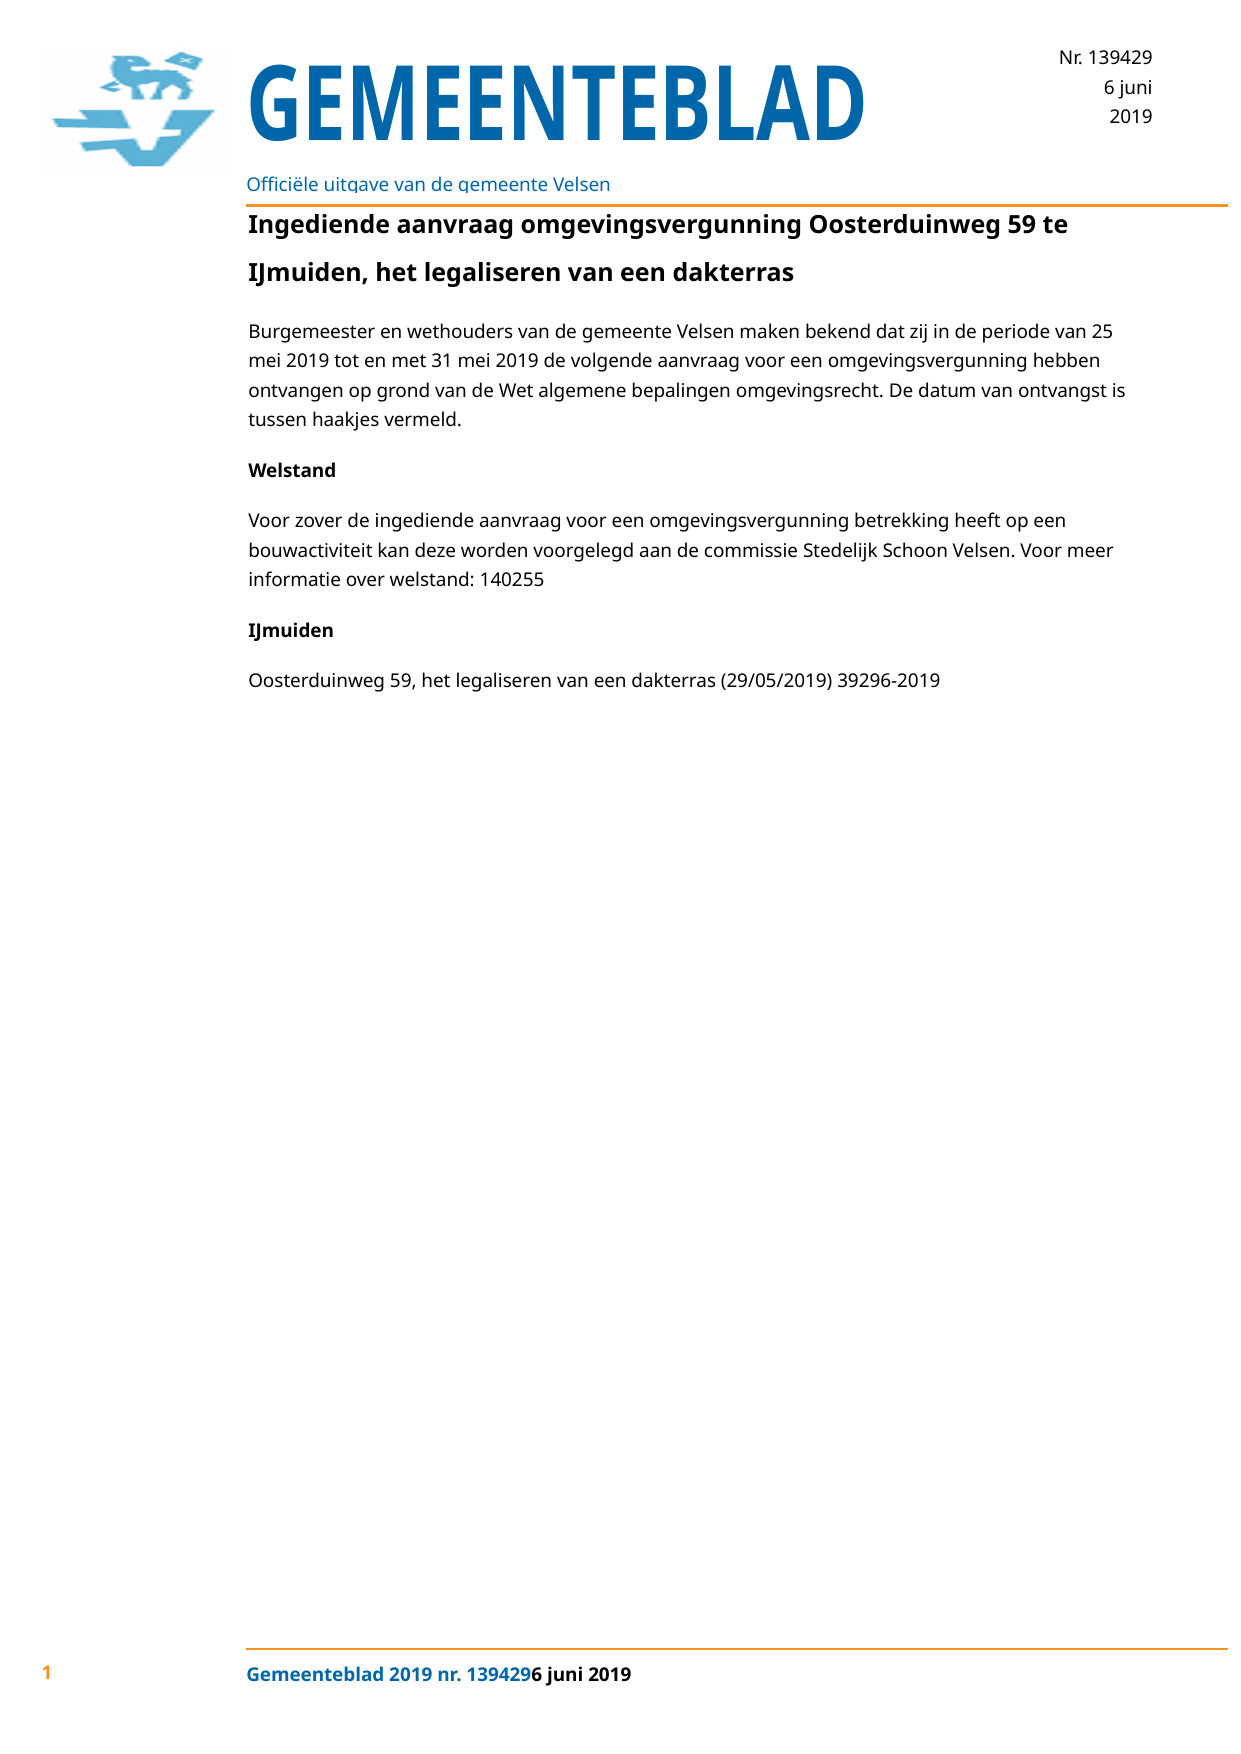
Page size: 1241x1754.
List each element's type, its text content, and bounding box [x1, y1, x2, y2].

text Burgemeester en wethouders van de gemeente Velsen maken bekend dat zij in de periode van 25 mei 2019 tot en met 31 mei 2019 de volgende aanvraag voor een omgevingsvergunning hebben ontvangen op grond van de Wet algemene bepalingen omgevingsrecht. De datum van ontvangst is tussen haakjes vermeld. [248, 318, 1152, 432]
text Voor zover de ingediende aanvraag voor een omgevingsvergunning betrekking heeft op een bouwactiviteit kan deze worden voorgelegd aan de commissie Stedelijk Schoon Velsen. Voor meer informatie over welstand: 140255 [248, 507, 1152, 592]
text Ingediende aanvraag omgevingsvergunning Oosterduinweg 59 te IJmuiden, het legaliseren van een dakterras [248, 207, 1152, 288]
text Oosterduinweg 59, het legaliseren van een dakterras (29/05/2019) 39296-2019 [248, 667, 1152, 693]
text IJmuiden [248, 617, 1152, 643]
picture [41, 47, 231, 172]
text Welstand [248, 457, 1152, 483]
